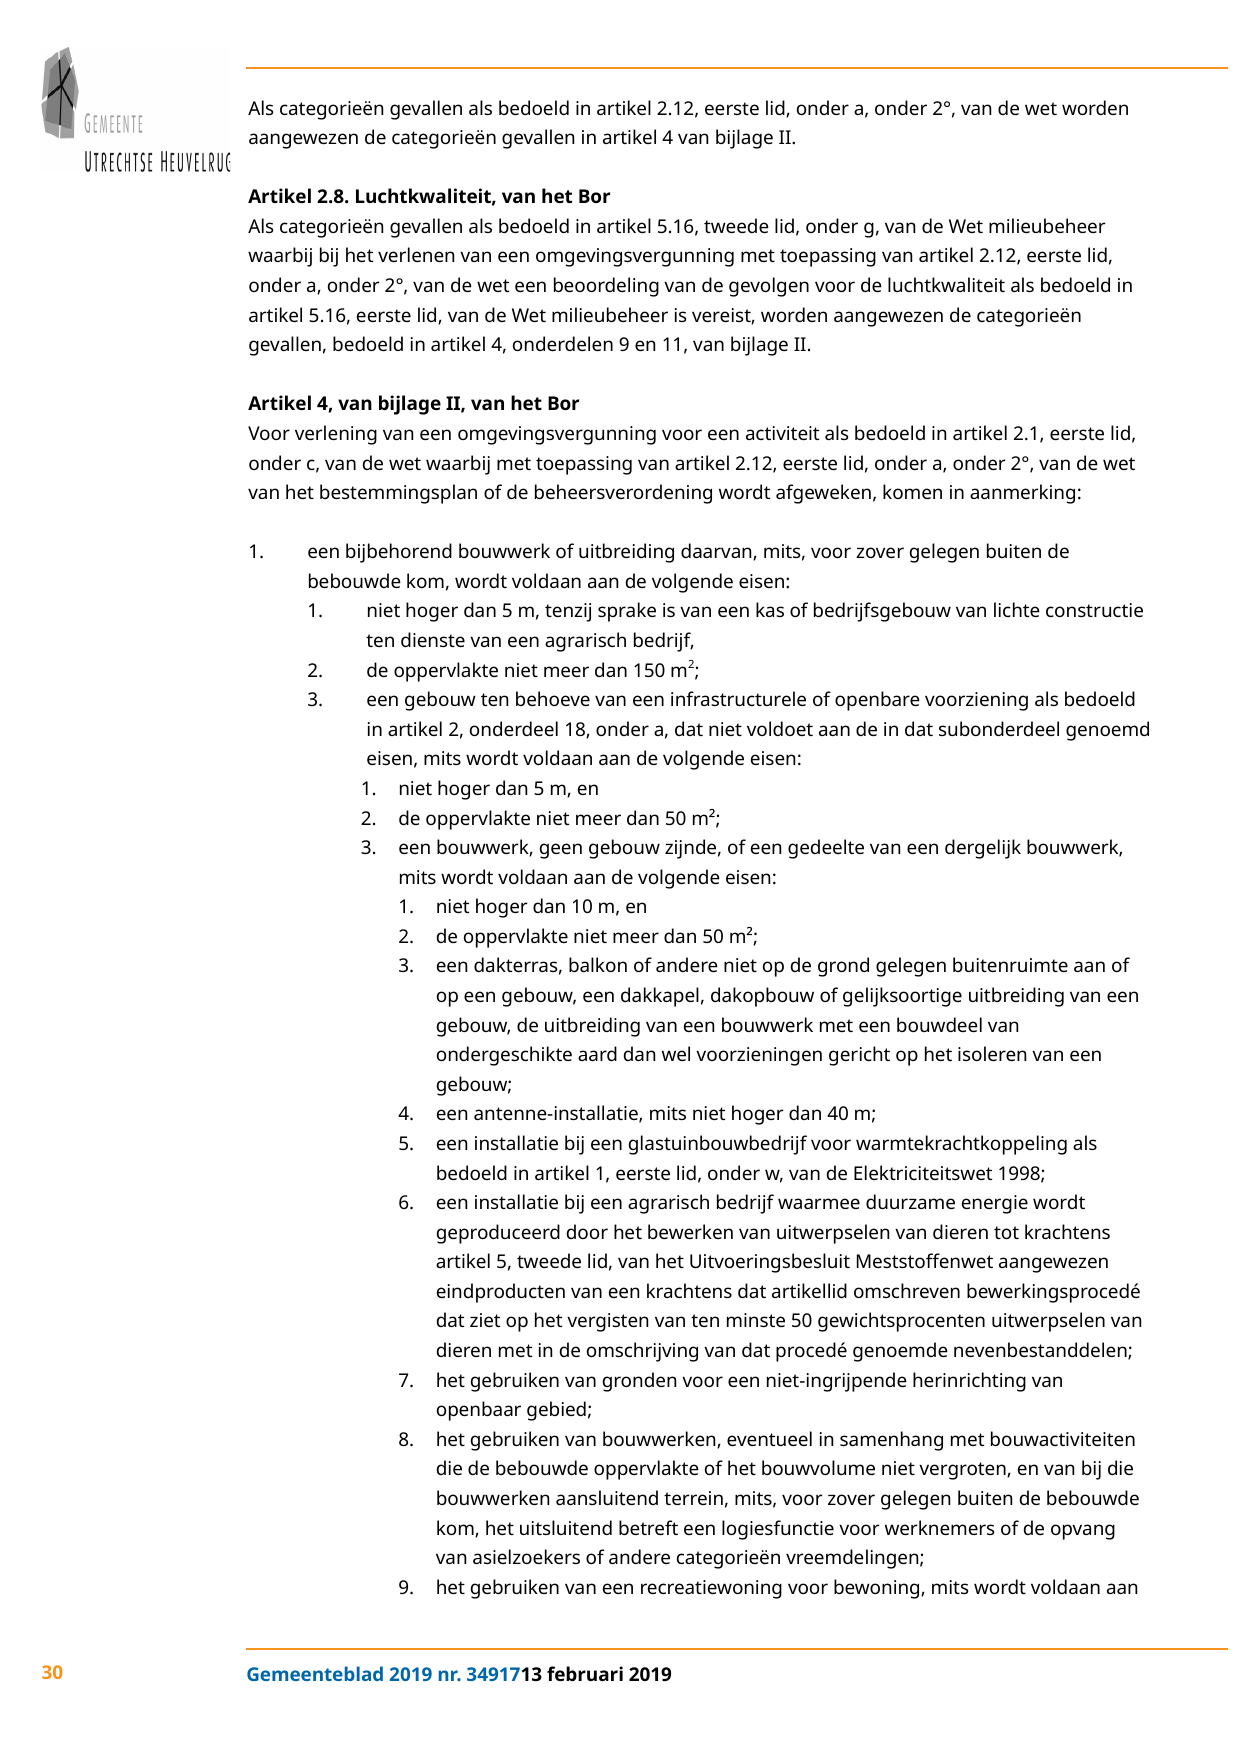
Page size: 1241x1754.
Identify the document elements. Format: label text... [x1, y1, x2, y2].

list het gebruiken van gronden voor een niet-ingrijpende herinrichting van openbaar gebied; [398, 1367, 1152, 1422]
list het gebruiken van een recreatiewoning voor bewoning, mits wordt voldaan aan [398, 1574, 1152, 1600]
list een antenne-installatie, mits niet hoger dan 40 m; [398, 1101, 1152, 1126]
list niet hoger dan 5 m, en [361, 775, 1152, 801]
list een bijbehorend bouwwerk of uitbreiding daarvan, mits, voor zover gelegen buiten de bebouwde kom, wordt voldaan aan de volgende eisen: [248, 538, 1152, 594]
list de oppervlakte niet meer dan 50 m²; [398, 923, 1152, 949]
list een gebouw ten behoeve van een infrastructurele of openbare voorziening als bedoeld in artikel 2, onderdeel 18, onder a, dat niet voldoet aan de in dat subonderdeel genoemd eisen, mits wordt voldaan aan de volgende eisen: [307, 686, 1152, 771]
list niet hoger dan 10 m, en [398, 893, 1152, 919]
list de oppervlakte niet meer dan 50 m²; [361, 805, 1152, 831]
picture [41, 47, 231, 172]
list niet hoger dan 5 m, tenzij sprake is van een kas of bedrijfsgebouw van lichte constructie ten dienste van een agrarisch bedrijf, [307, 598, 1152, 653]
list een bouwwerk, geen gebouw zijnde, of een gedeelte van een dergelijk bouwwerk, mits wordt voldaan aan de volgende eisen: [361, 834, 1152, 890]
list een installatie bij een glastuinbouwbedrijf voor warmtekrachtkoppeling als bedoeld in artikel 1, eerste lid, onder w, van de Elektriciteitswet 1998; [398, 1130, 1152, 1186]
text Artikel 4, van bijlage II, van het Bor [248, 391, 1152, 416]
text Voor verlening van een omgevingsvergunning voor een activiteit als bedoeld in artikel 2.1, eerste lid, onder c, van de wet waarbij met toepassing van artikel 2.12, eerste lid, onder a, onder 2°, van de wet van het bestemmingsplan of de beheersverordening wordt afgeweken, komen in aanmerking: [248, 420, 1152, 505]
text Artikel 2.8. Luchtkwaliteit, van het Bor [248, 183, 1152, 209]
list het gebruiken van bouwwerken, eventueel in samenhang met bouwactiviteiten die de bebouwde oppervlakte of het bouwvolume niet vergroten, en van bij die bouwwerken aansluitend terrein, mits, voor zover gelegen buiten de bebouwde kom, het uitsluitend betreft een logiesfunctie voor werknemers of de opvang van asielzoekers of andere categorieën vreemdelingen; [398, 1426, 1152, 1570]
list een dakterras, balkon of andere niet op de grond gelegen buitenruimte aan of op een gebouw, een dakkapel, dakopbouw of gelijksoortige uitbreiding van een gebouw, de uitbreiding van een bouwwerk met een bouwdeel van ondergeschikte aard dan wel voorzieningen gericht op het isoleren van een gebouw; [398, 953, 1152, 1097]
text Als categorieën gevallen als bedoeld in artikel 2.12, eerste lid, onder a, onder 2°, van de wet worden aangewezen de categorieën gevallen in artikel 4 van bijlage II. [248, 95, 1152, 150]
list een installatie bij een agrarisch bedrijf waarmee duurzame energie wordt geproduceerd door het bewerken van uitwerpselen van dieren tot krachtens artikel 5, tweede lid, van het Uitvoeringsbesluit Meststoffenwet aangewezen eindproducten van een krachtens dat artikellid omschreven bewerkingsprocedé dat ziet op het vergisten van ten minste 50 gewichtsprocenten uitwerpselen van dieren met in de omschrijving van dat procedé genoemde nevenbestanddelen; [398, 1189, 1152, 1363]
list de oppervlakte niet meer dan 150 m2; [307, 657, 1152, 683]
text Als categorieën gevallen als bedoeld in artikel 5.16, tweede lid, onder g, van de Wet milieubeheer waarbij bij het verlenen van een omgevingsvergunning met toepassing van artikel 2.12, eerste lid, onder a, onder 2°, van de wet een beoordeling van de gevolgen voor de luchtkwaliteit als bedoeld in artikel 5.16, eerste lid, van de Wet milieubeheer is vereist, worden aangewezen de categorieën gevallen, bedoeld in artikel 4, onderdelen 9 en 11, van bijlage II. [248, 213, 1152, 357]
